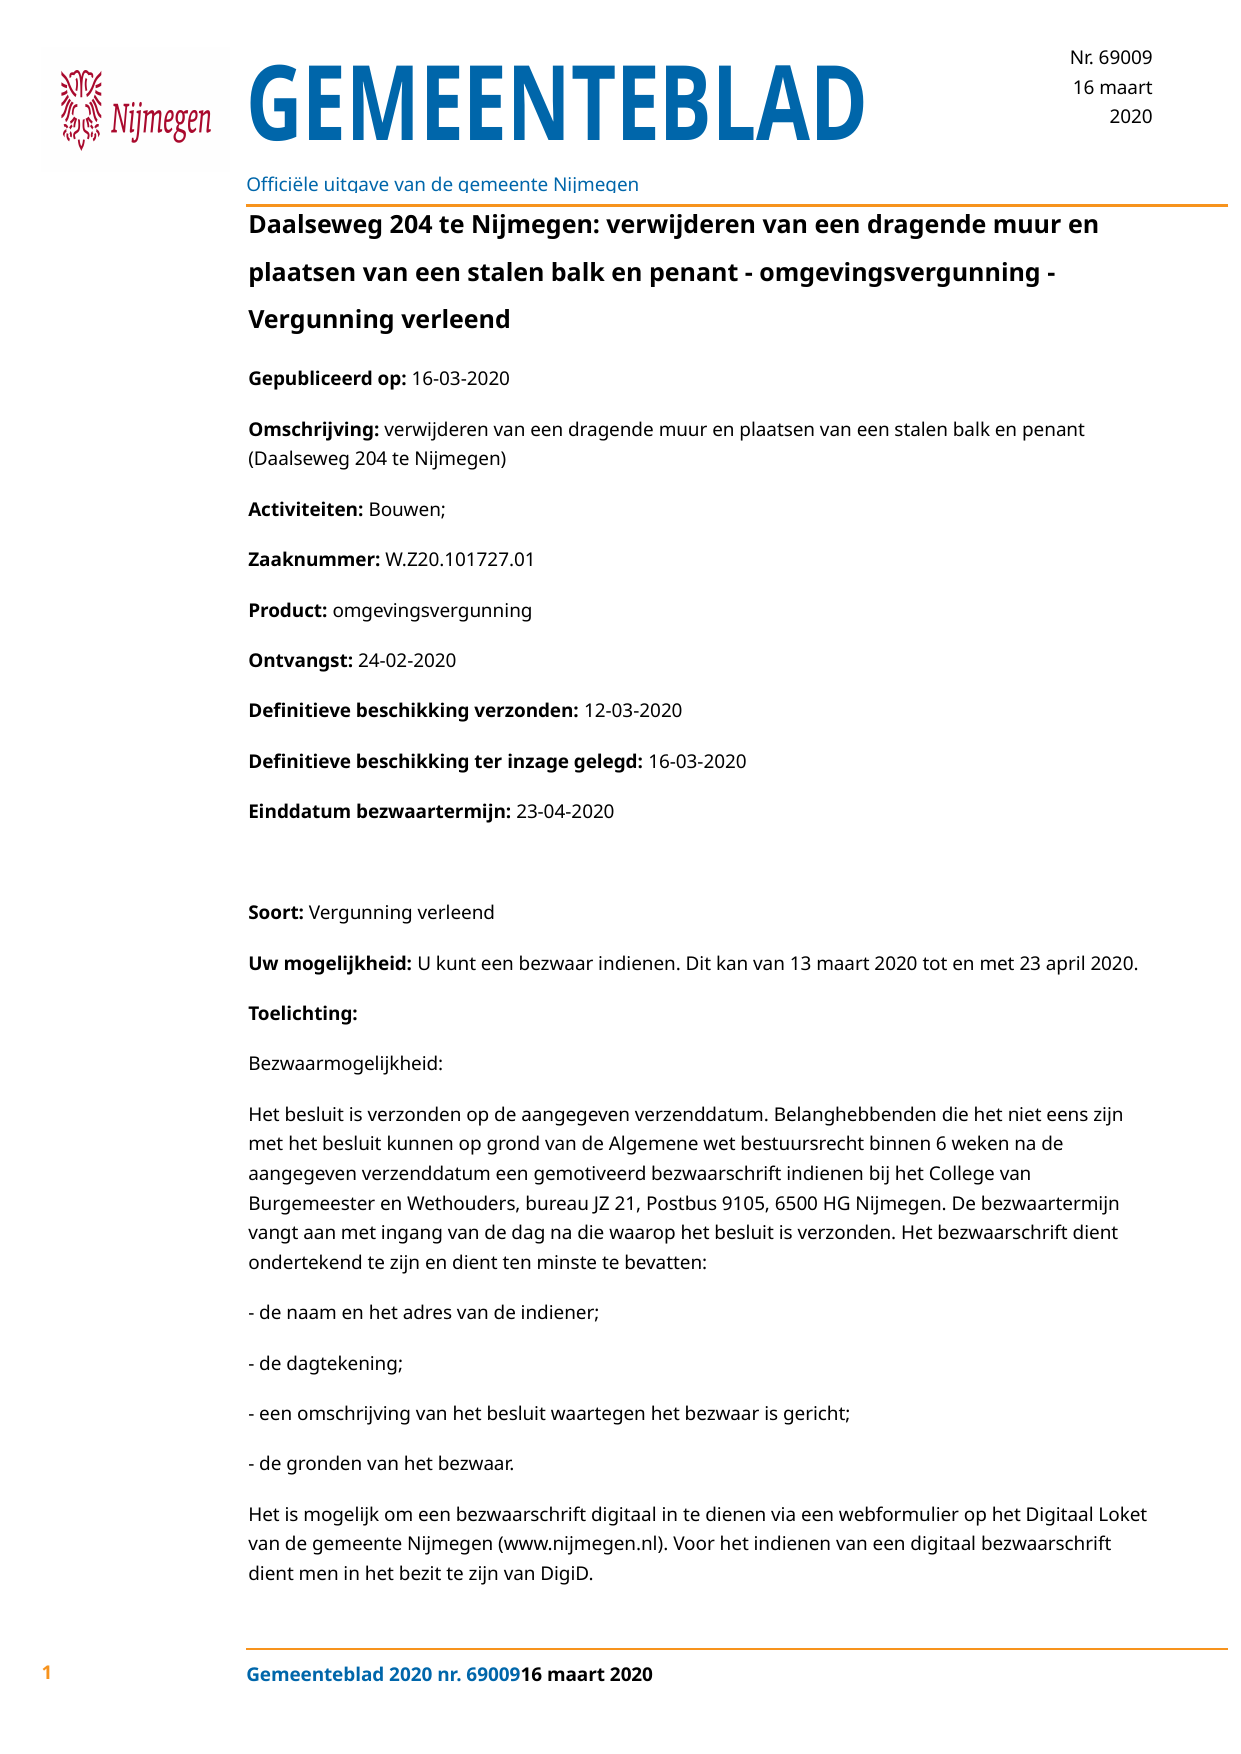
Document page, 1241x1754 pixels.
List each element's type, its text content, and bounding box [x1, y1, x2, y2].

text - de dagtekening; [248, 1350, 1152, 1375]
text Ontvangst: 24-02-2020 [248, 647, 1152, 673]
text Activiteiten: Bouwen; [248, 496, 1152, 522]
text Zaaknummer: W.Z20.101727.01 [248, 546, 1152, 572]
text Soort: Vergunning verleend [248, 899, 1152, 925]
text - de gronden van het bezwaar. [248, 1451, 1152, 1476]
picture [41, 47, 231, 172]
text Bezwaarmogelijkheid: [248, 1051, 1152, 1076]
text Omschrijving: verwijderen van een dragende muur en plaatsen van een stalen balk en penant (Daalseweg 204 te Nijmegen) [248, 416, 1152, 471]
text Uw mogelijkheid: U kunt een bezwaar indienen. Dit kan van 13 maart 2020 tot en met 23 april 2020. [248, 950, 1152, 975]
text Definitieve beschikking ter inzage gelegd: 16-03-2020 [248, 748, 1152, 774]
text Daalseweg 204 te Nijmegen: verwijderen van een dragende muur en plaatsen van een stalen balk en penant - omgevingsvergunning - Vergunning verleend [248, 207, 1152, 336]
text Product: omgevingsvergunning [248, 597, 1152, 622]
text Gepubliceerd op: 16-03-2020 [248, 366, 1152, 391]
text Definitieve beschikking verzonden: 12-03-2020 [248, 698, 1152, 723]
text - de naam en het adres van de indiener; [248, 1299, 1152, 1325]
text - een omschrijving van het besluit waartegen het bezwaar is gericht; [248, 1400, 1152, 1426]
text Toelichting: [248, 1000, 1152, 1026]
text Einddatum bezwaartermijn: 23-04-2020 [248, 798, 1152, 824]
text Het is mogelijk om een bezwaarschrift digitaal in te dienen via een webformulier op het Digitaal Loket van de gemeente Nijmegen (www.nijmegen.nl). Voor het indienen van een digitaal bezwaarschrift dient men in het bezit te zijn van DigiD. [248, 1501, 1152, 1586]
text Het besluit is verzonden op de aangegeven verzenddatum. Belanghebbenden die het niet eens zijn met het besluit kunnen op grond van de Algemene wet bestuursrecht binnen 6 weken na de aangegeven verzenddatum een gemotiveerd bezwaarschrift indienen bij het College van Burgemeester en Wethouders, bureau JZ 21, Postbus 9105, 6500 HG Nijmegen. De bezwaartermijn vangt aan met ingang van de dag na die waarop het besluit is verzonden. Het bezwaarschrift dient ondertekend te zijn en dient ten minste te bevatten: [248, 1101, 1152, 1274]
